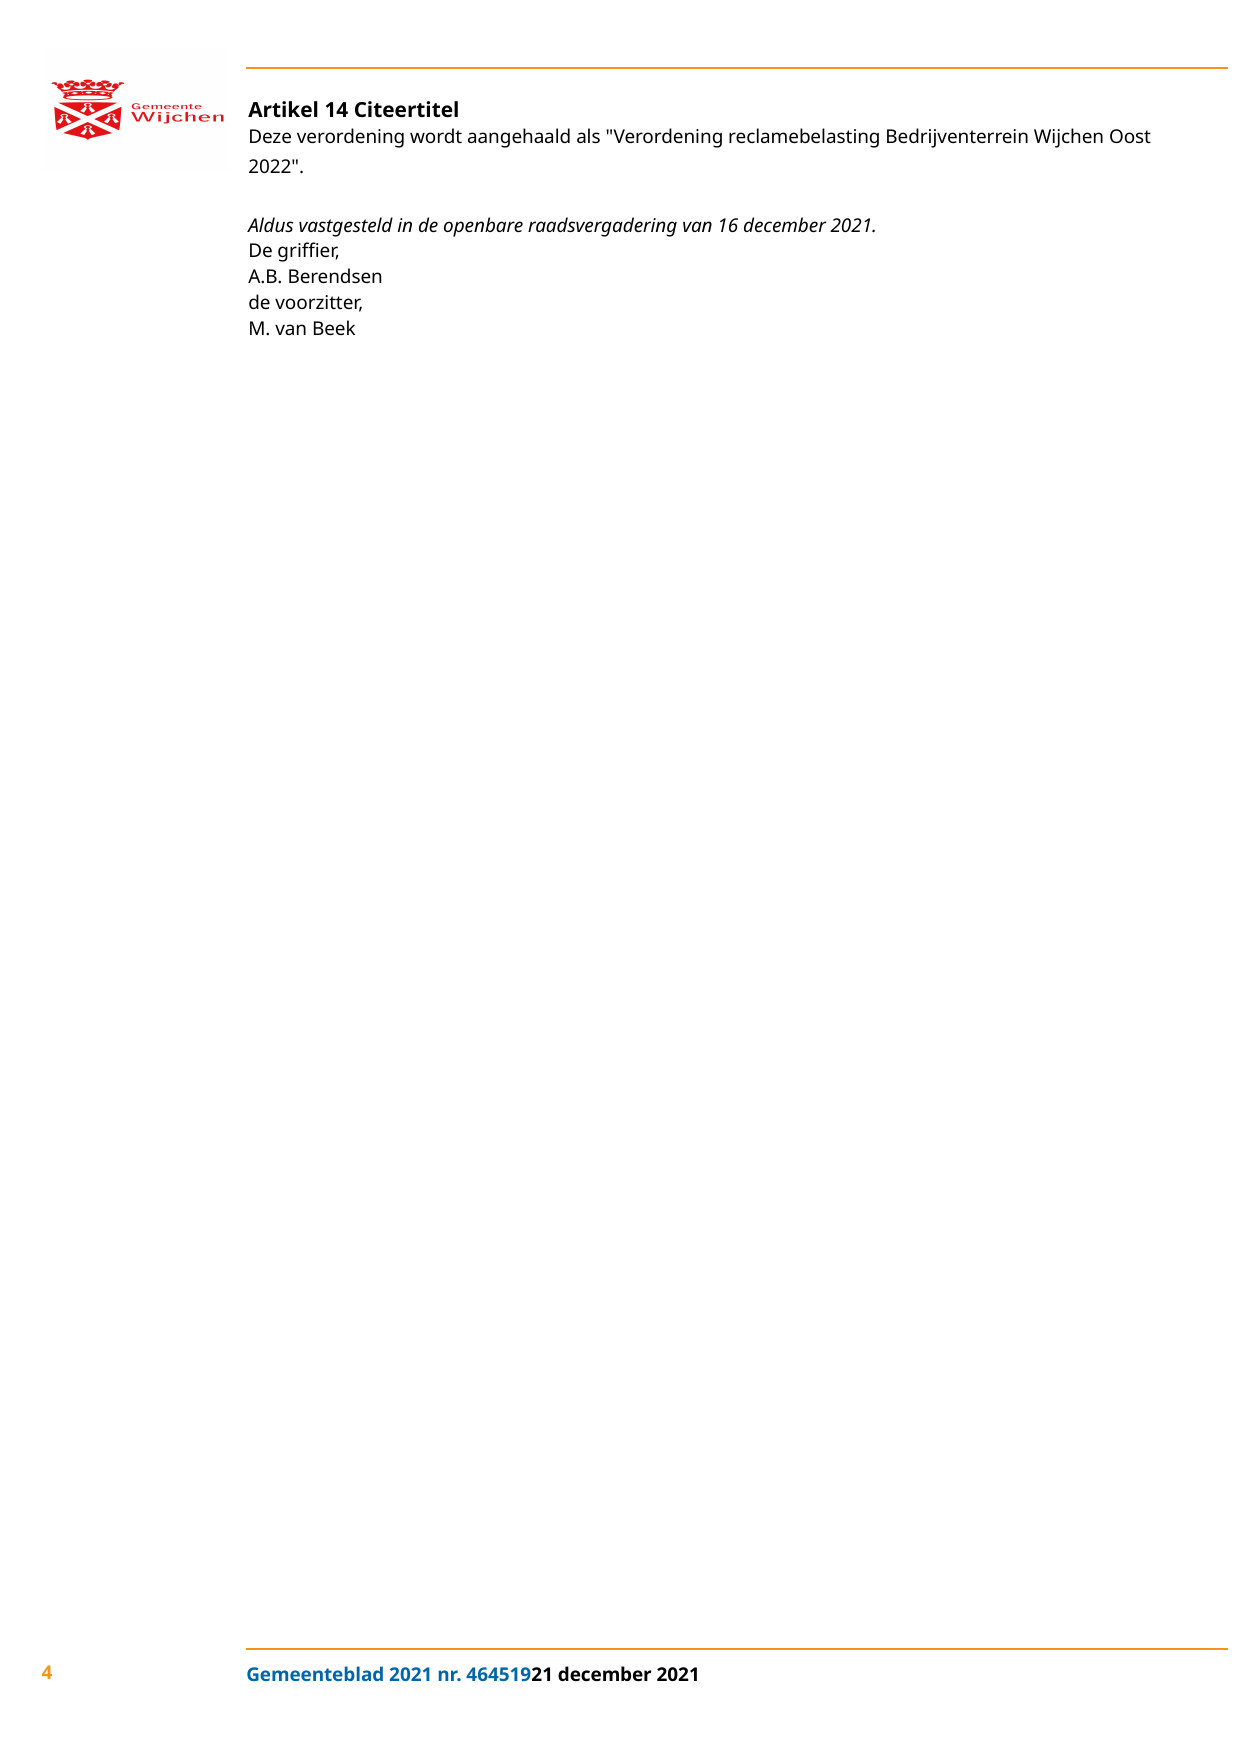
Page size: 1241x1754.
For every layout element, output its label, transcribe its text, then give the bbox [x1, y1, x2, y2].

picture [41, 47, 231, 172]
text de voorzitter, [248, 289, 1152, 315]
text Deze verordening wordt aangehaald als "Verordening reclamebelasting Bedrijventerrein Wijchen Oost 2022". [248, 123, 1152, 178]
text M. van Beek [248, 315, 1152, 341]
text De griffier, [248, 238, 1152, 263]
text Artikel 14 Citeertitel [248, 95, 1152, 123]
text Aldus vastgesteld in de openbare raadsvergadering van 16 december 2021. [248, 212, 1152, 238]
text A.B. Berendsen [248, 263, 1152, 289]
